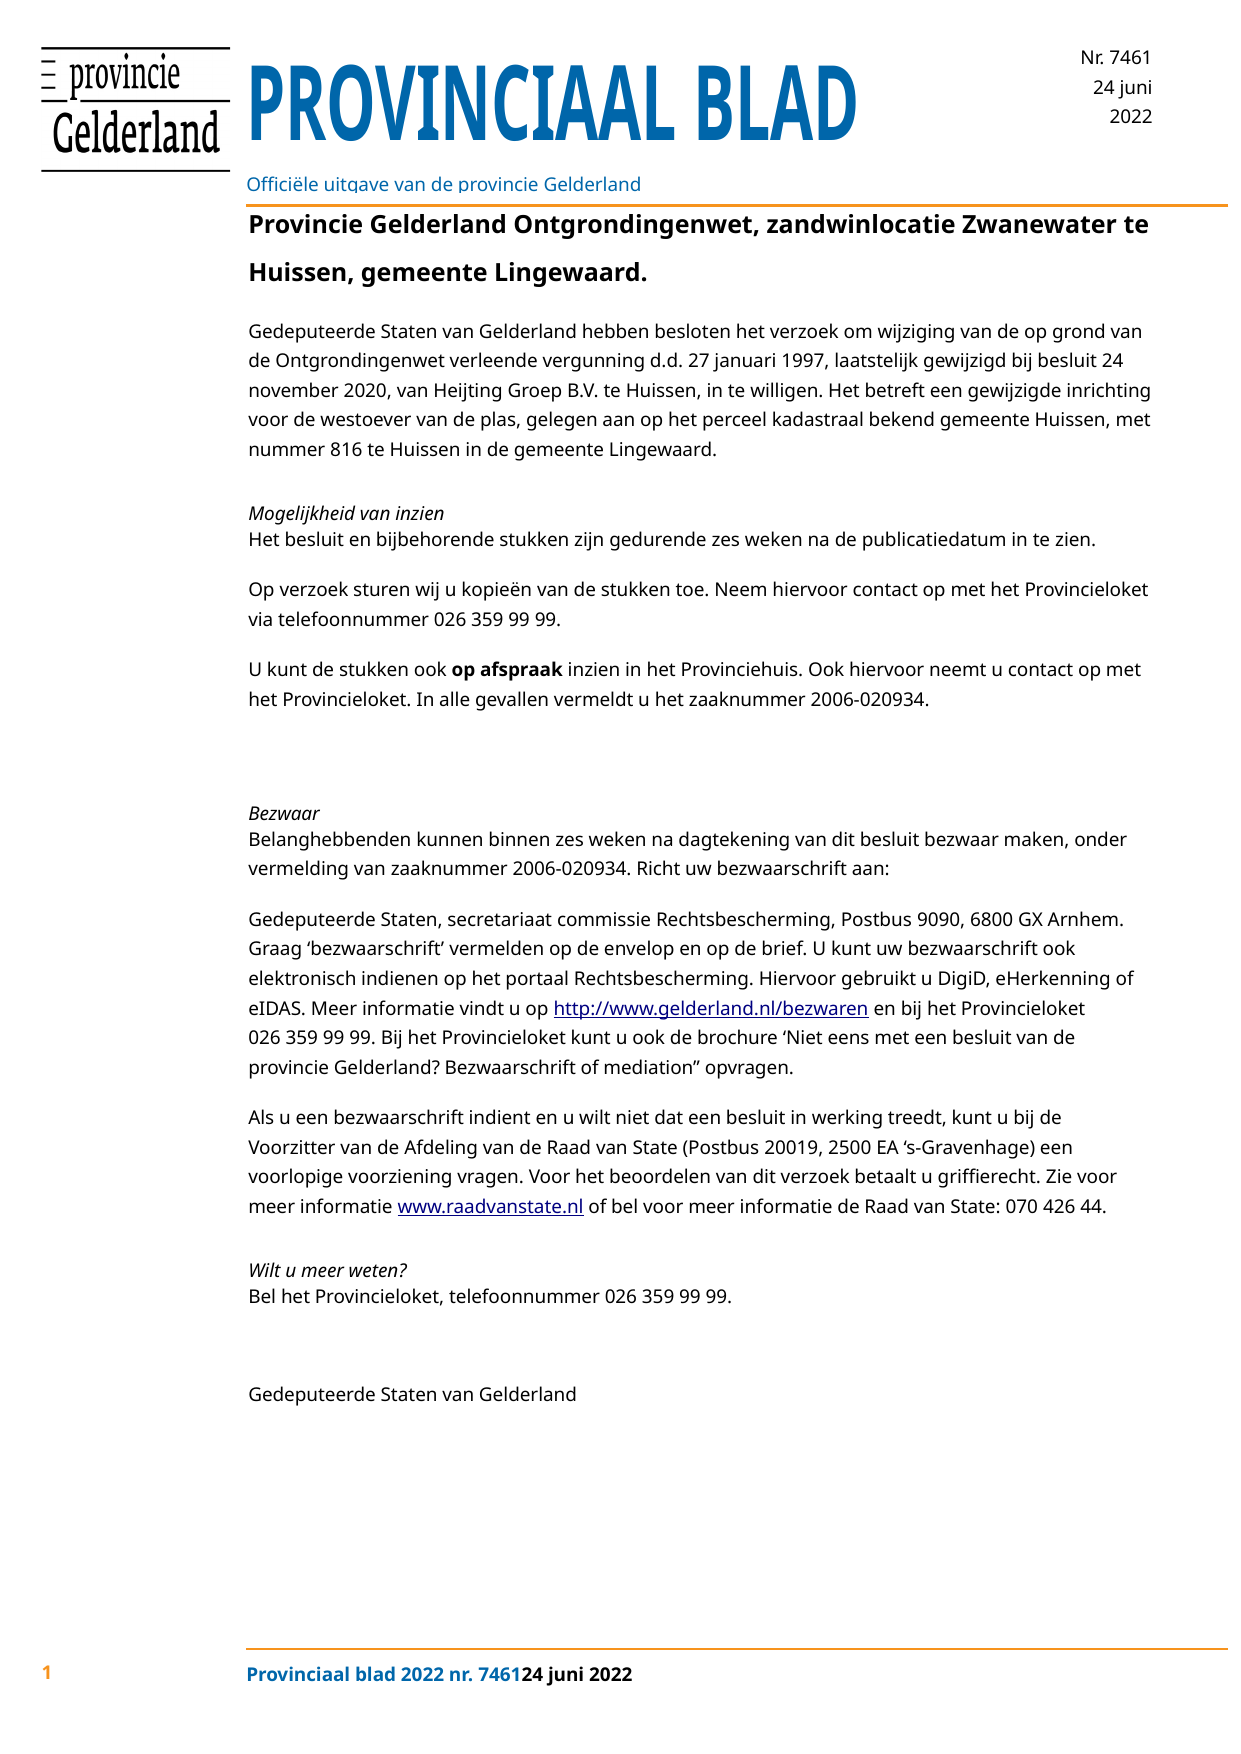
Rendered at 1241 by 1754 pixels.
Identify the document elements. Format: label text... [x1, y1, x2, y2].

text Gedeputeerde Staten van Gelderland [248, 1381, 1152, 1407]
text Bezwaar [248, 800, 1152, 826]
text Belanghebbenden kunnen binnen zes weken na dagtekening van dit besluit bezwaar maken, onder vermelding van zaaknummer 2006-020934. Richt uw bezwaarschrift aan: [248, 826, 1152, 881]
picture [41, 47, 231, 172]
text Het besluit en bijbehorende stukken zijn gedurende zes weken na de publicatiedatum in te zien. [248, 526, 1152, 552]
text Wilt u meer weten? [248, 1257, 1152, 1283]
text Mogelijkheid van inzien [248, 500, 1152, 526]
text Gedeputeerde Staten, secretariaat commissie Rechtsbescherming, Postbus 9090, 6800 GX Arnhem. Graag ‘bezwaarschrift’ vermelden op de envelop en op de brief. U kunt uw bezwaarschrift ook elektronisch indienen op het portaal Rechtsbescherming. Hiervoor gebruikt u DigiD, eHerkenning of eIDAS. Meer informatie vindt u op http://www.gelderland.nl/bezwaren en bij het Provincieloket 026 359 99 99. Bij het Provincieloket kunt u ook de brochure ‘Niet eens met een besluit van de provincie Gelderland? Bezwaarschrift of mediation” opvragen. [248, 906, 1152, 1080]
text Op verzoek sturen wij u kopieën van de stukken toe. Neem hiervoor contact op met het Provincieloket via telefoonnummer 026 359 99 99. [248, 576, 1152, 632]
text U kunt de stukken ook op afspraak inzien in het Provinciehuis. Ook hiervoor neemt u contact op met het Provincieloket. In alle gevallen vermeldt u het zaaknummer 2006-020934. [248, 656, 1152, 712]
text Gedeputeerde Staten van Gelderland hebben besloten het verzoek om wijziging van de op grond van de Ontgrondingenwet verleende vergunning d.d. 27 januari 1997, laatstelijk gewijzigd bij besluit 24 november 2020, van Heijting Groep B.V. te Huissen, in te willigen. Het betreft een gewijzigde inrichting voor de westoever van de plas, gelegen aan op het perceel kadastraal bekend gemeente Huissen, met nummer 816 te Huissen in de gemeente Lingewaard. [248, 318, 1152, 462]
text Als u een bezwaarschrift indient en u wilt niet dat een besluit in werking treedt, kunt u bij de Voorzitter van de Afdeling van de Raad van State (Postbus 20019, 2500 EA ‘s-Gravenhage) een voorlopige voorziening vragen. Voor het beoordelen van dit verzoek betaalt u griffierecht. Zie voor meer informatie www.raadvanstate.nl of bel voor meer informatie de Raad van State: 070 426 44. [248, 1104, 1152, 1219]
text Provincie Gelderland Ontgrondingenwet, zandwinlocatie Zwanewater te Huissen, gemeente Lingewaard. [248, 207, 1152, 288]
text Bel het Provincieloket, telefoonnummer 026 359 99 99. [248, 1283, 1152, 1308]
